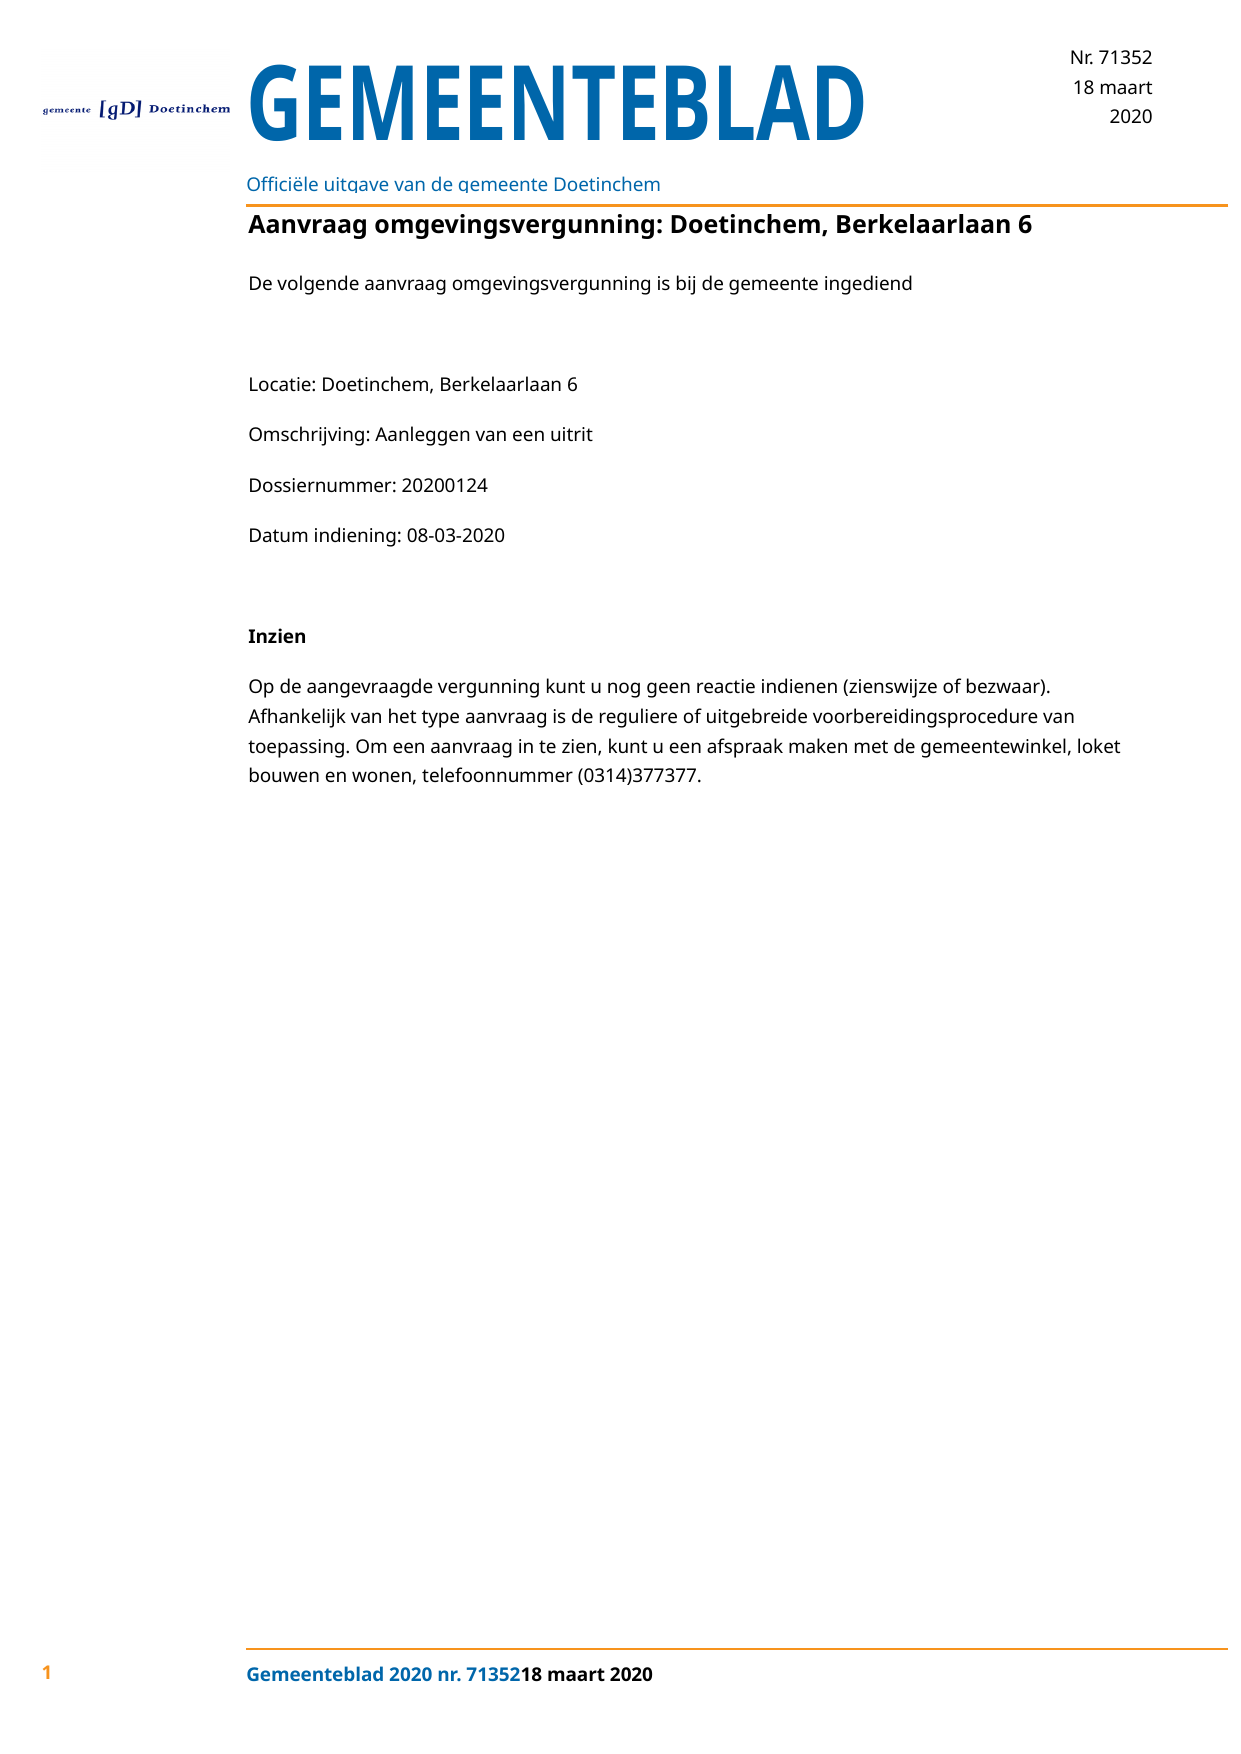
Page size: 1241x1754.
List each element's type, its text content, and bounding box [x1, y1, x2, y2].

text Aanvraag omgevingsvergunning: Doetinchem, Berkelaarlaan 6 [248, 207, 1152, 241]
text Op de aangevraagde vergunning kunt u nog geen reactie indienen (zienswijze of bezwaar). Afhankelijk van het type aanvraag is de reguliere of uitgebreide voorbereidingsprocedure van toepassing. Om een aanvraag in te zien, kunt u een afspraak maken met de gemeentewinkel, loket bouwen en wonen, telefoonnummer (0314)377377. [248, 674, 1152, 788]
text Dossiernummer: 20200124 [248, 472, 1152, 498]
text Omschrijving: Aanleggen van een uitrit [248, 422, 1152, 447]
text De volgende aanvraag omgevingsvergunning is bij de gemeente ingediend [248, 270, 1152, 296]
text Inzien [248, 623, 1152, 649]
picture [41, 47, 231, 172]
text Datum indiening: 08-03-2020 [248, 522, 1152, 548]
text Locatie: Doetinchem, Berkelaarlaan 6 [248, 371, 1152, 397]
